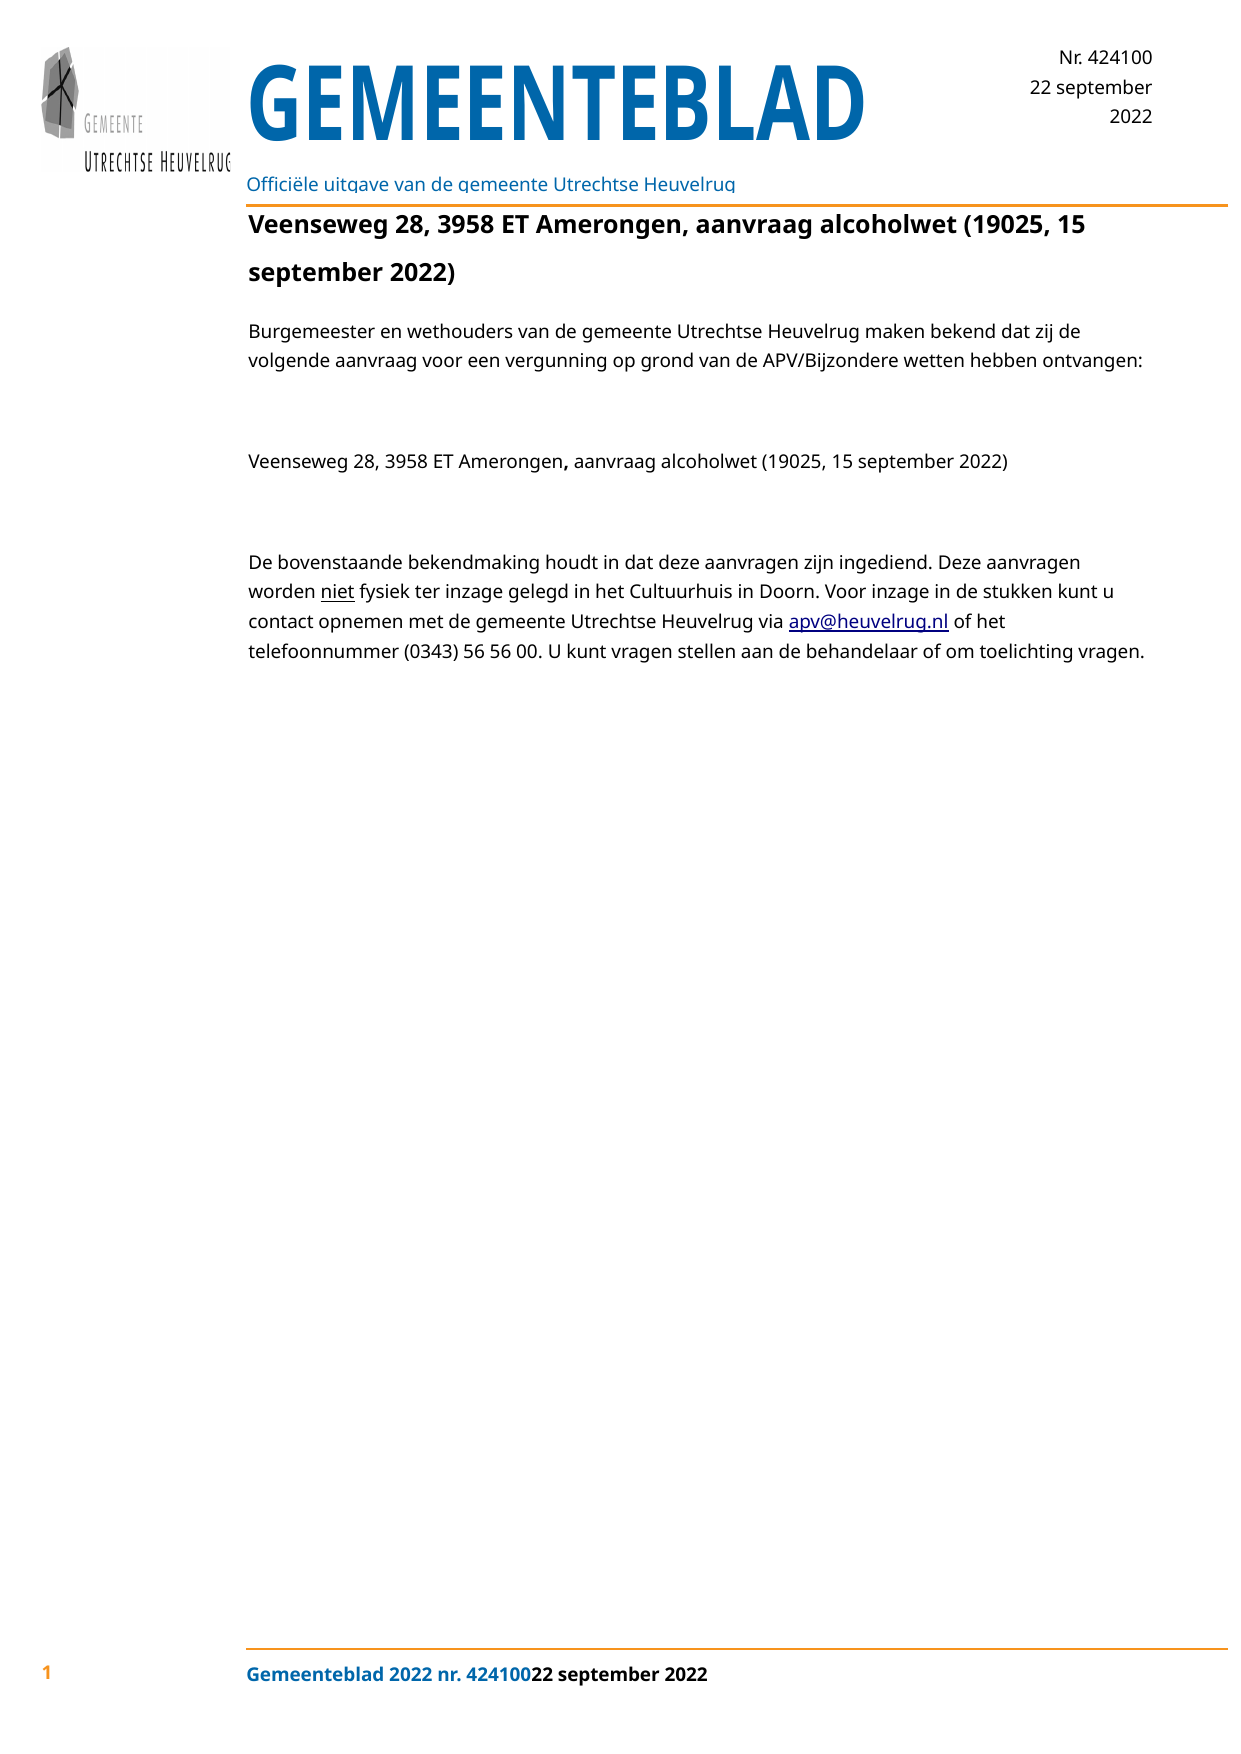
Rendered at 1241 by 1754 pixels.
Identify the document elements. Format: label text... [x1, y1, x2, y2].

text Burgemeester en wethouders van de gemeente Utrechtse Heuvelrug maken bekend dat zij de volgende aanvraag voor een vergunning op grond van de APV/Bijzondere wetten hebben ontvangen: [248, 318, 1152, 373]
text Veenseweg 28, 3958 ET Amerongen, aanvraag alcoholwet (19025, 15 september 2022) [248, 448, 1152, 474]
text Veenseweg 28, 3958 ET Amerongen, aanvraag alcoholwet (19025, 15 september 2022) [248, 207, 1152, 288]
picture [41, 47, 231, 172]
text De bovenstaande bekendmaking houdt in dat deze aanvragen zijn ingediend. Deze aanvragen worden niet fysiek ter inzage gelegd in het Cultuurhuis in Doorn. Voor inzage in de stukken kunt u contact opnemen met de gemeente Utrechtse Heuvelrug via apv@heuvelrug.nl of het telefoonnummer (0343) 56 56 00. U kunt vragen stellen aan de behandelaar of om toelichting vragen. [248, 549, 1152, 664]
